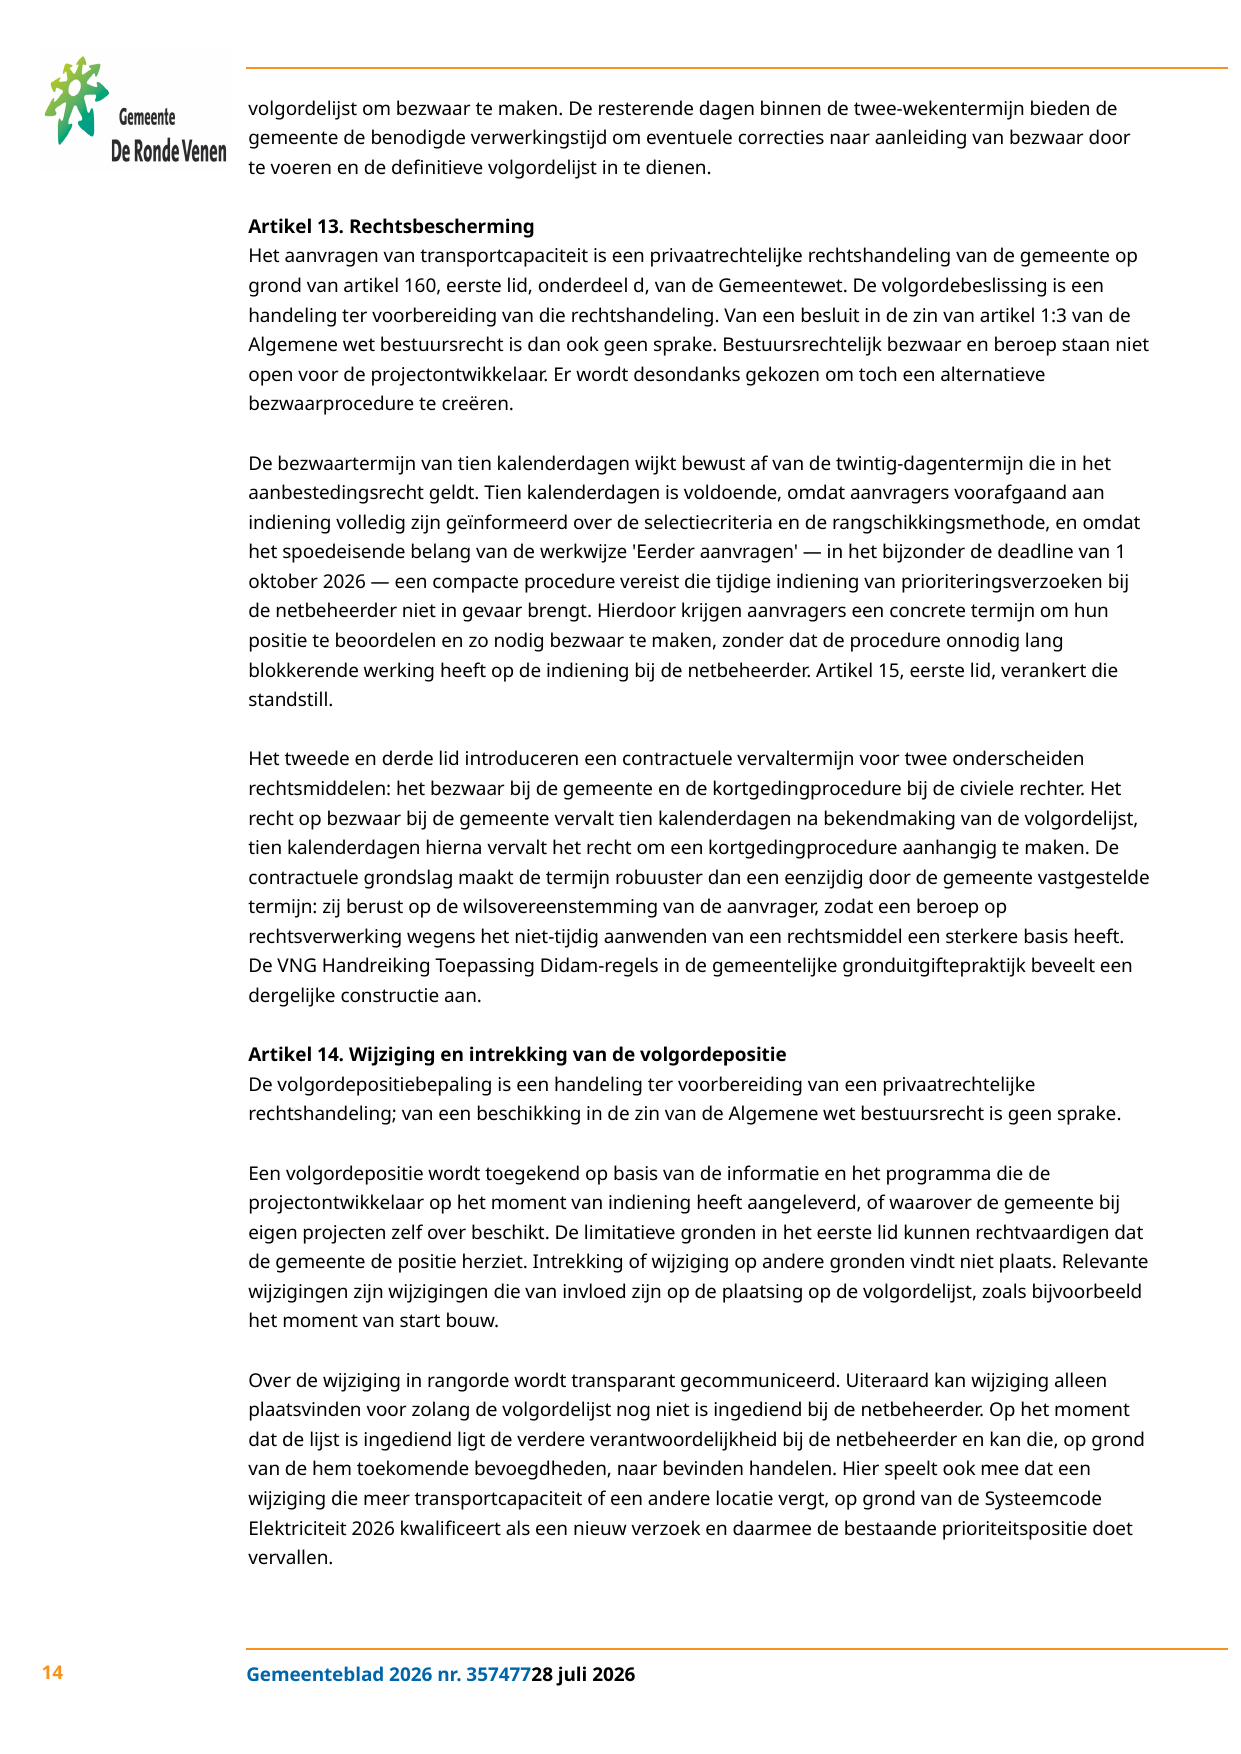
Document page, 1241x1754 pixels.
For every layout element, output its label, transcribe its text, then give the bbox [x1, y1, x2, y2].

text Het aanvragen van transportcapaciteit is een privaatrechtelijke rechtshandeling van de gemeente op grond van artikel 160, eerste lid, onderdeel d, van de Gemeentewet. De volgordebeslissing is een handeling ter voorbereiding van die rechtshandeling. Van een besluit in de zin van artikel 1:3 van de Algemene wet bestuursrecht is dan ook geen sprake. Bestuursrechtelijk bezwaar en beroep staan niet open voor de projectontwikkelaar. Er wordt desondanks gekozen om toch een alternatieve bezwaarprocedure te creëren. [248, 243, 1152, 416]
text Het tweede en derde lid introduceren een contractuele vervaltermijn voor twee onderscheiden rechtsmiddelen: het bezwaar bij de gemeente en de kortgedingprocedure bij de civiele rechter. Het recht op bezwaar bij de gemeente vervalt tien kalenderdagen na bekendmaking van de volgordelijst, tien kalenderdagen hierna vervalt het recht om een kortgedingprocedure aanhangig te maken. De contractuele grondslag maakt de termijn robuuster dan een eenzijdig door de gemeente vastgestelde termijn: zij berust op de wilsovereenstemming van de aanvrager, zodat een beroep op rechtsverwerking wegens het niet-tijdig aanwenden van een rechtsmiddel een sterkere basis heeft. De VNG Handreiking Toepassing Didam-regels in de gemeentelijke gronduitgiftepraktijk beveelt een dergelijke constructie aan. [248, 746, 1152, 1008]
text De volgordepositiebepaling is een handeling ter voorbereiding van een privaatrechtelijke rechtshandeling; van een beschikking in de zin van de Algemene wet bestuursrecht is geen sprake. [248, 1071, 1152, 1126]
text Over de wijziging in rangorde wordt transparant gecommuniceerd. Uiteraard kan wijziging alleen plaatsvinden voor zolang de volgordelijst nog niet is ingediend bij de netbeheerder. Op het moment dat de lijst is ingediend ligt de verdere verantwoordelijkheid bij de netbeheerder en kan die, op grond van de hem toekomende bevoegdheden, naar bevinden handelen. Hier speelt ook mee dat een wijziging die meer transportcapaciteit of een andere locatie vergt, op grond van de Systeemcode Elektriciteit 2026 kwalificeert als een nieuw verzoek en daarmee de bestaande prioriteitspositie doet vervallen. [248, 1367, 1152, 1570]
text Artikel 14. Wijziging en intrekking van de volgordepositie [248, 1041, 1152, 1067]
text volgordelijst om bezwaar te maken. De resterende dagen binnen de twee-wekentermijn bieden de gemeente de benodigde verwerkingstijd om eventuele correcties naar aanleiding van bezwaar door te voeren en de definitieve volgordelijst in te dienen. [248, 95, 1152, 180]
text Een volgordepositie wordt toegekend op basis van de informatie en het programma die de projectontwikkelaar op het moment van indiening heeft aangeleverd, of waarover de gemeente bij eigen projecten zelf over beschikt. De limitatieve gronden in het eerste lid kunnen rechtvaardigen dat de gemeente de positie herziet. Intrekking of wijziging op andere gronden vindt niet plaats. Relevante wijzigingen zijn wijzigingen die van invloed zijn op de plaatsing op de volgordelijst, zoals bijvoorbeeld het moment van start bouw. [248, 1160, 1152, 1333]
text De bezwaartermijn van tien kalenderdagen wijkt bewust af van de twintig-dagentermijn die in het aanbestedingsrecht geldt. Tien kalenderdagen is voldoende, omdat aanvragers voorafgaand aan indiening volledig zijn geïnformeerd over de selectiecriteria en de rangschikkingsmethode, en omdat het spoedeisende belang van de werkwijze 'Eerder aanvragen' — in het bijzonder de deadline van 1 oktober 2026 — een compacte procedure vereist die tijdige indiening van prioriteringsverzoeken bij de netbeheerder niet in gevaar brengt. Hierdoor krijgen aanvragers een concrete termijn om hun positie te beoordelen en zo nodig bezwaar te maken, zonder dat de procedure onnodig lang blokkerende werking heeft op de indiening bij de netbeheerder. Artikel 15, eerste lid, verankert die standstill. [248, 450, 1152, 712]
text Artikel 13. Rechtsbescherming [248, 213, 1152, 239]
picture [41, 47, 231, 172]
